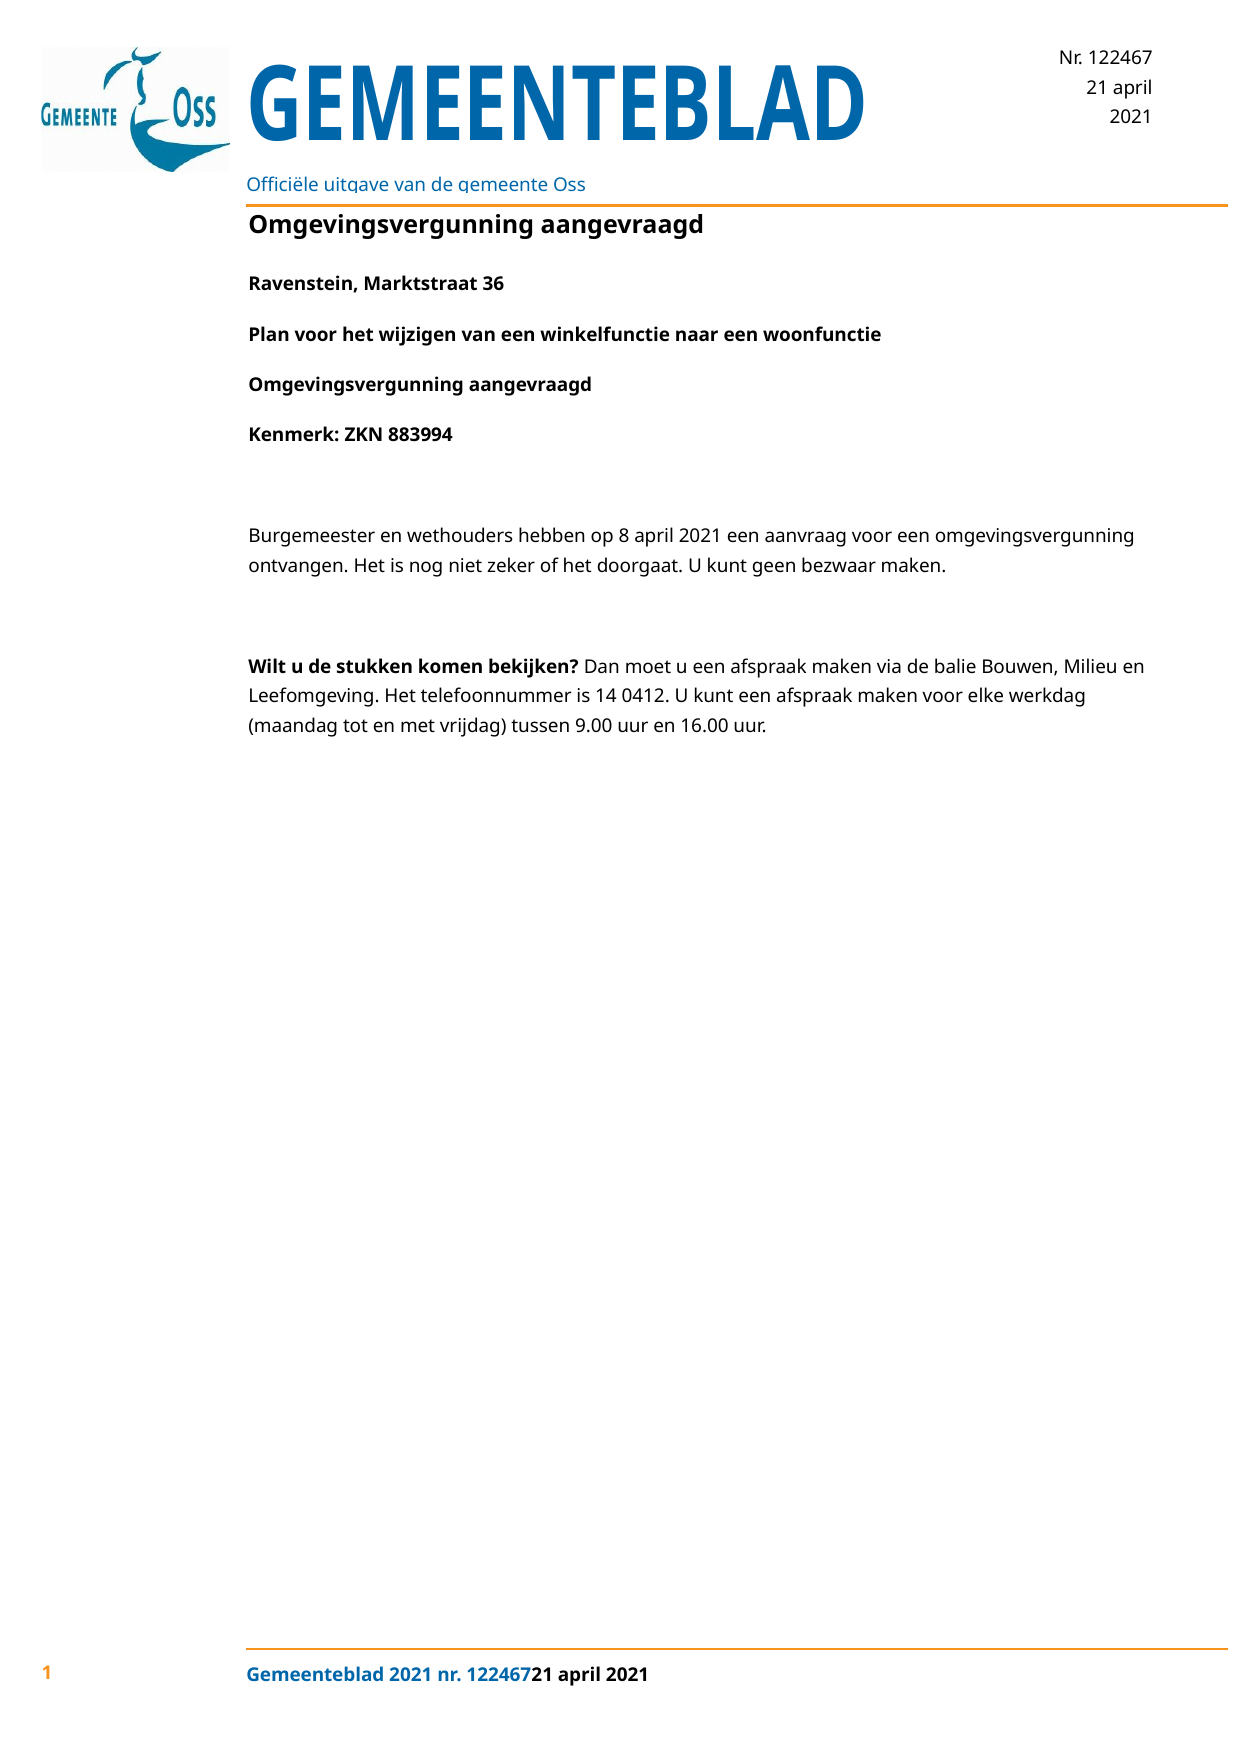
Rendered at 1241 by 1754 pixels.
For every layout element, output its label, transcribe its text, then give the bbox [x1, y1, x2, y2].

text Plan voor het wijzigen van een winkelfunctie naar een woonfunctie [248, 321, 1152, 346]
picture [41, 47, 231, 172]
text Omgevingsvergunning aangevraagd [248, 207, 1152, 241]
text Wilt u de stukken komen bekijken? Dan moet u een afspraak maken via de balie Bouwen, Milieu en Leefomgeving. Het telefoonnummer is 14 0412. U kunt een afspraak maken voor elke werkdag (maandag tot en met vrijdag) tussen 9.00 uur en 16.00 uur. [248, 653, 1152, 738]
text Omgevingsvergunning aangevraagd [248, 371, 1152, 397]
text Ravenstein, Marktstraat 36 [248, 270, 1152, 296]
text Burgemeester en wethouders hebben op 8 april 2021 een aanvraag voor een omgevingsvergunning ontvangen. Het is nog niet zeker of het doorgaat. U kunt geen bezwaar maken. [248, 522, 1152, 578]
text Kenmerk: ZKN 883994 [248, 422, 1152, 447]
